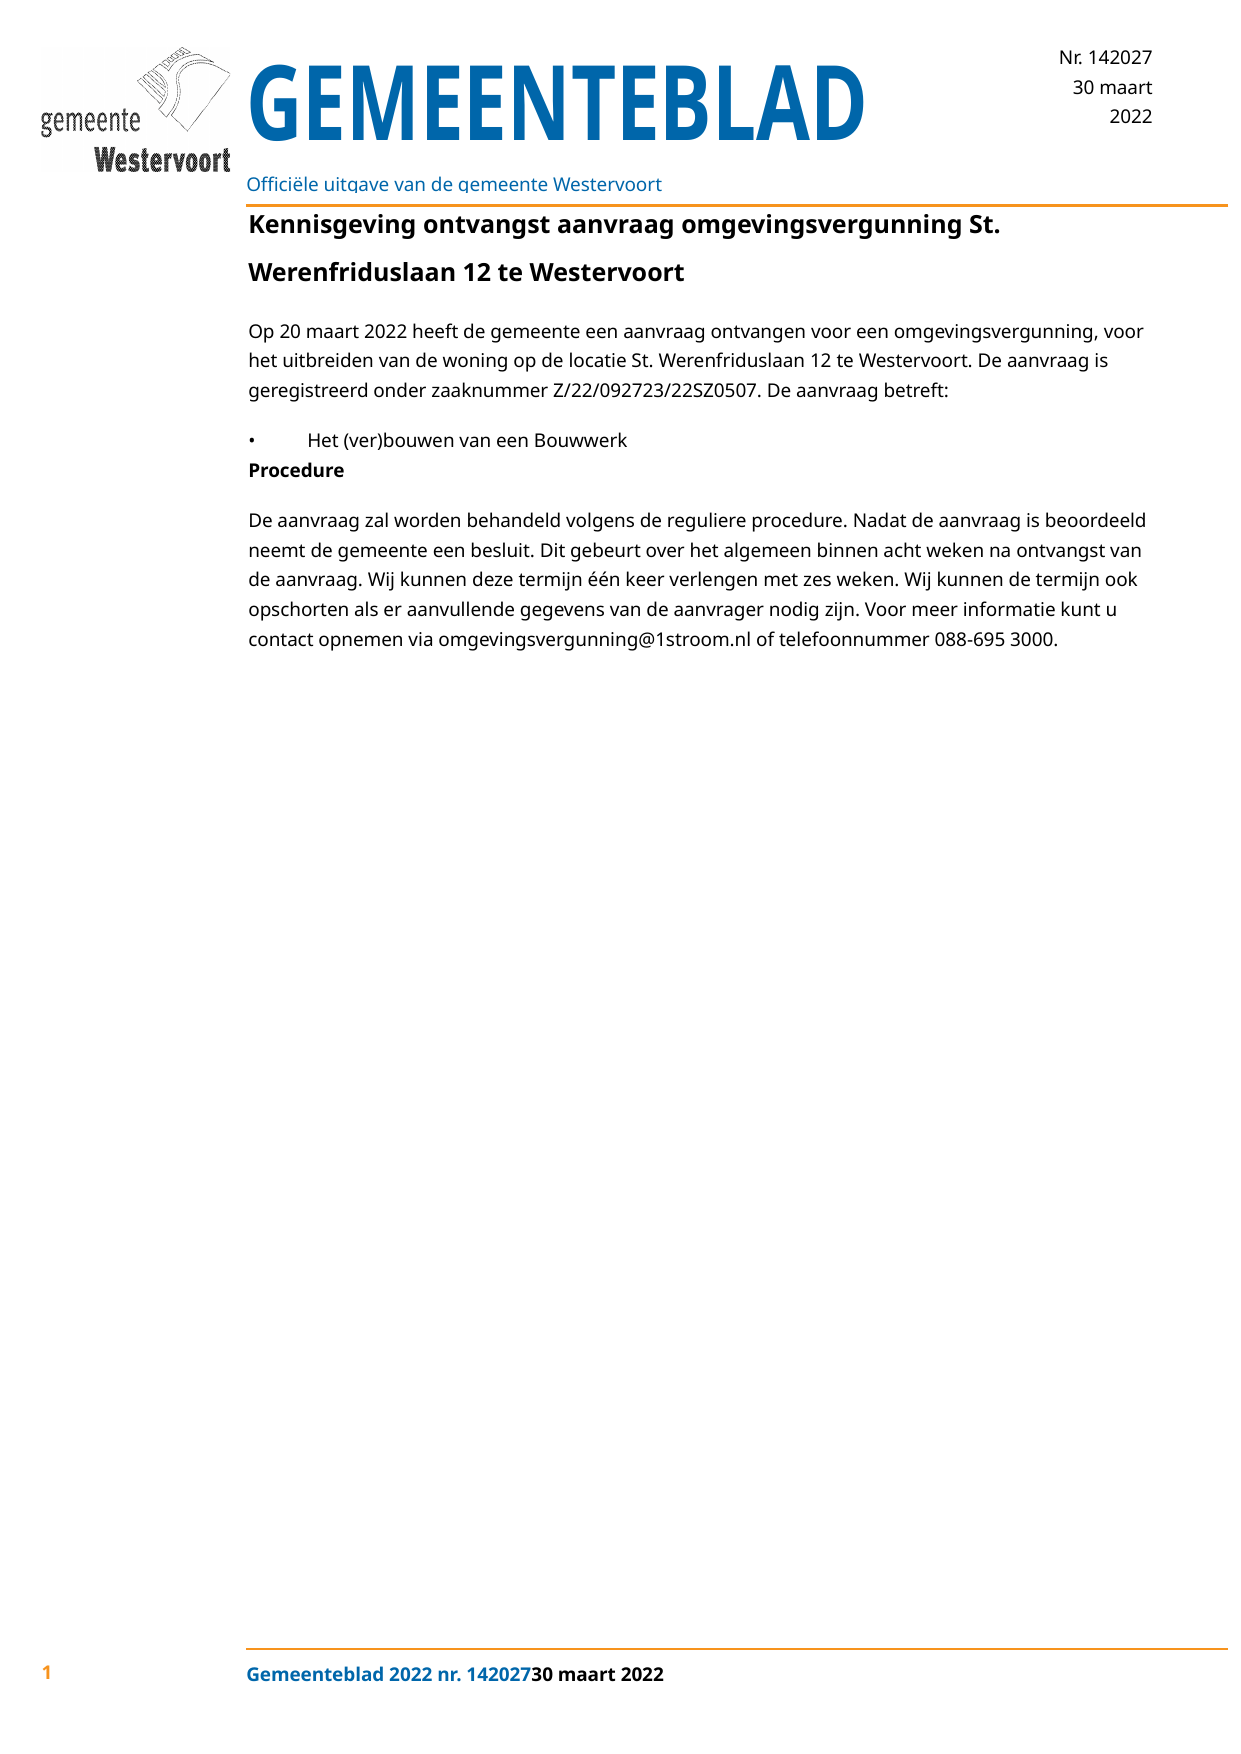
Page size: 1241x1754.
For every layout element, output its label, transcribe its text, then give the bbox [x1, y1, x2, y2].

list Het (ver)bouwen van een Bouwwerk [248, 427, 1152, 453]
text De aanvraag zal worden behandeld volgens de reguliere procedure. Nadat de aanvraag is beoordeeld neemt de gemeente een besluit. Dit gebeurt over het algemeen binnen acht weken na ontvangst van de aanvraag. Wij kunnen deze termijn één keer verlengen met zes weken. Wij kunnen de termijn ook opschorten als er aanvullende gegevens van de aanvrager nodig zijn. Voor meer informatie kunt u contact opnemen via omgevingsvergunning@1stroom.nl of telefoonnummer 088-695 3000. [248, 507, 1152, 652]
text Procedure [248, 457, 1152, 483]
picture [41, 47, 231, 172]
text Op 20 maart 2022 heeft de gemeente een aanvraag ontvangen voor een omgevingsvergunning, voor het uitbreiden van de woning op de locatie St. Werenfriduslaan 12 te Westervoort. De aanvraag is geregistreerd onder zaaknummer Z/22/092723/22SZ0507. De aanvraag betreft: [248, 318, 1152, 403]
text Kennisgeving ontvangst aanvraag omgevingsvergunning St. Werenfriduslaan 12 te Westervoort [248, 207, 1152, 288]
